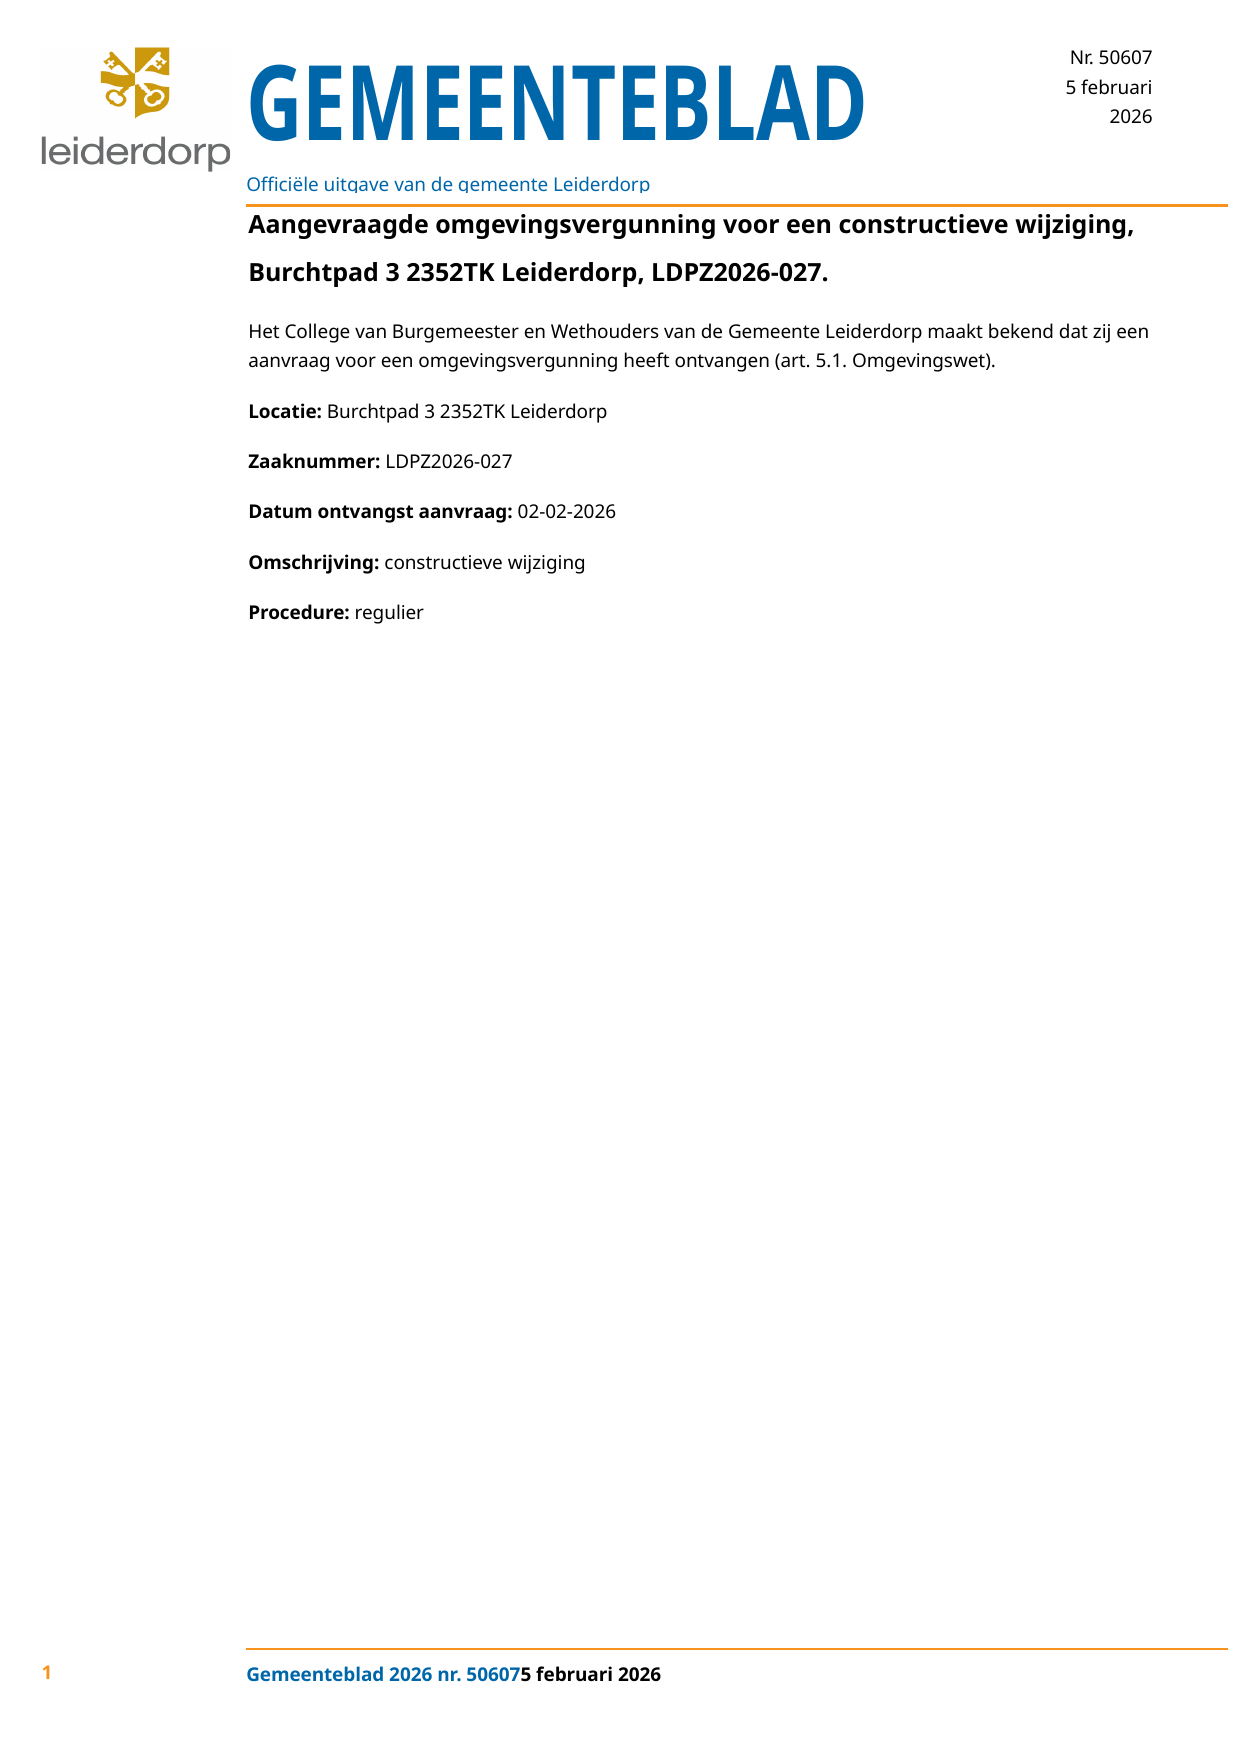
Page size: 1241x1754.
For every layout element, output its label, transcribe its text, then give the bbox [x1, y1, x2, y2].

text Procedure: regulier [248, 599, 1152, 625]
text Het College van Burgemeester en Wethouders van de Gemeente Leiderdorp maakt bekend dat zij een aanvraag voor een omgevingsvergunning heeft ontvangen (art. 5.1. Omgevingswet). [248, 318, 1152, 373]
text Zaaknummer: LDPZ2026-027 [248, 448, 1152, 474]
text Locatie: Burchtpad 3 2352TK Leiderdorp [248, 398, 1152, 424]
text Datum ontvangst aanvraag: 02-02-2026 [248, 499, 1152, 524]
text Omschrijving: constructieve wijziging [248, 549, 1152, 575]
picture [41, 47, 231, 172]
text Aangevraagde omgevingsvergunning voor een constructieve wijziging, Burchtpad 3 2352TK Leiderdorp, LDPZ2026-027. [248, 207, 1152, 288]
